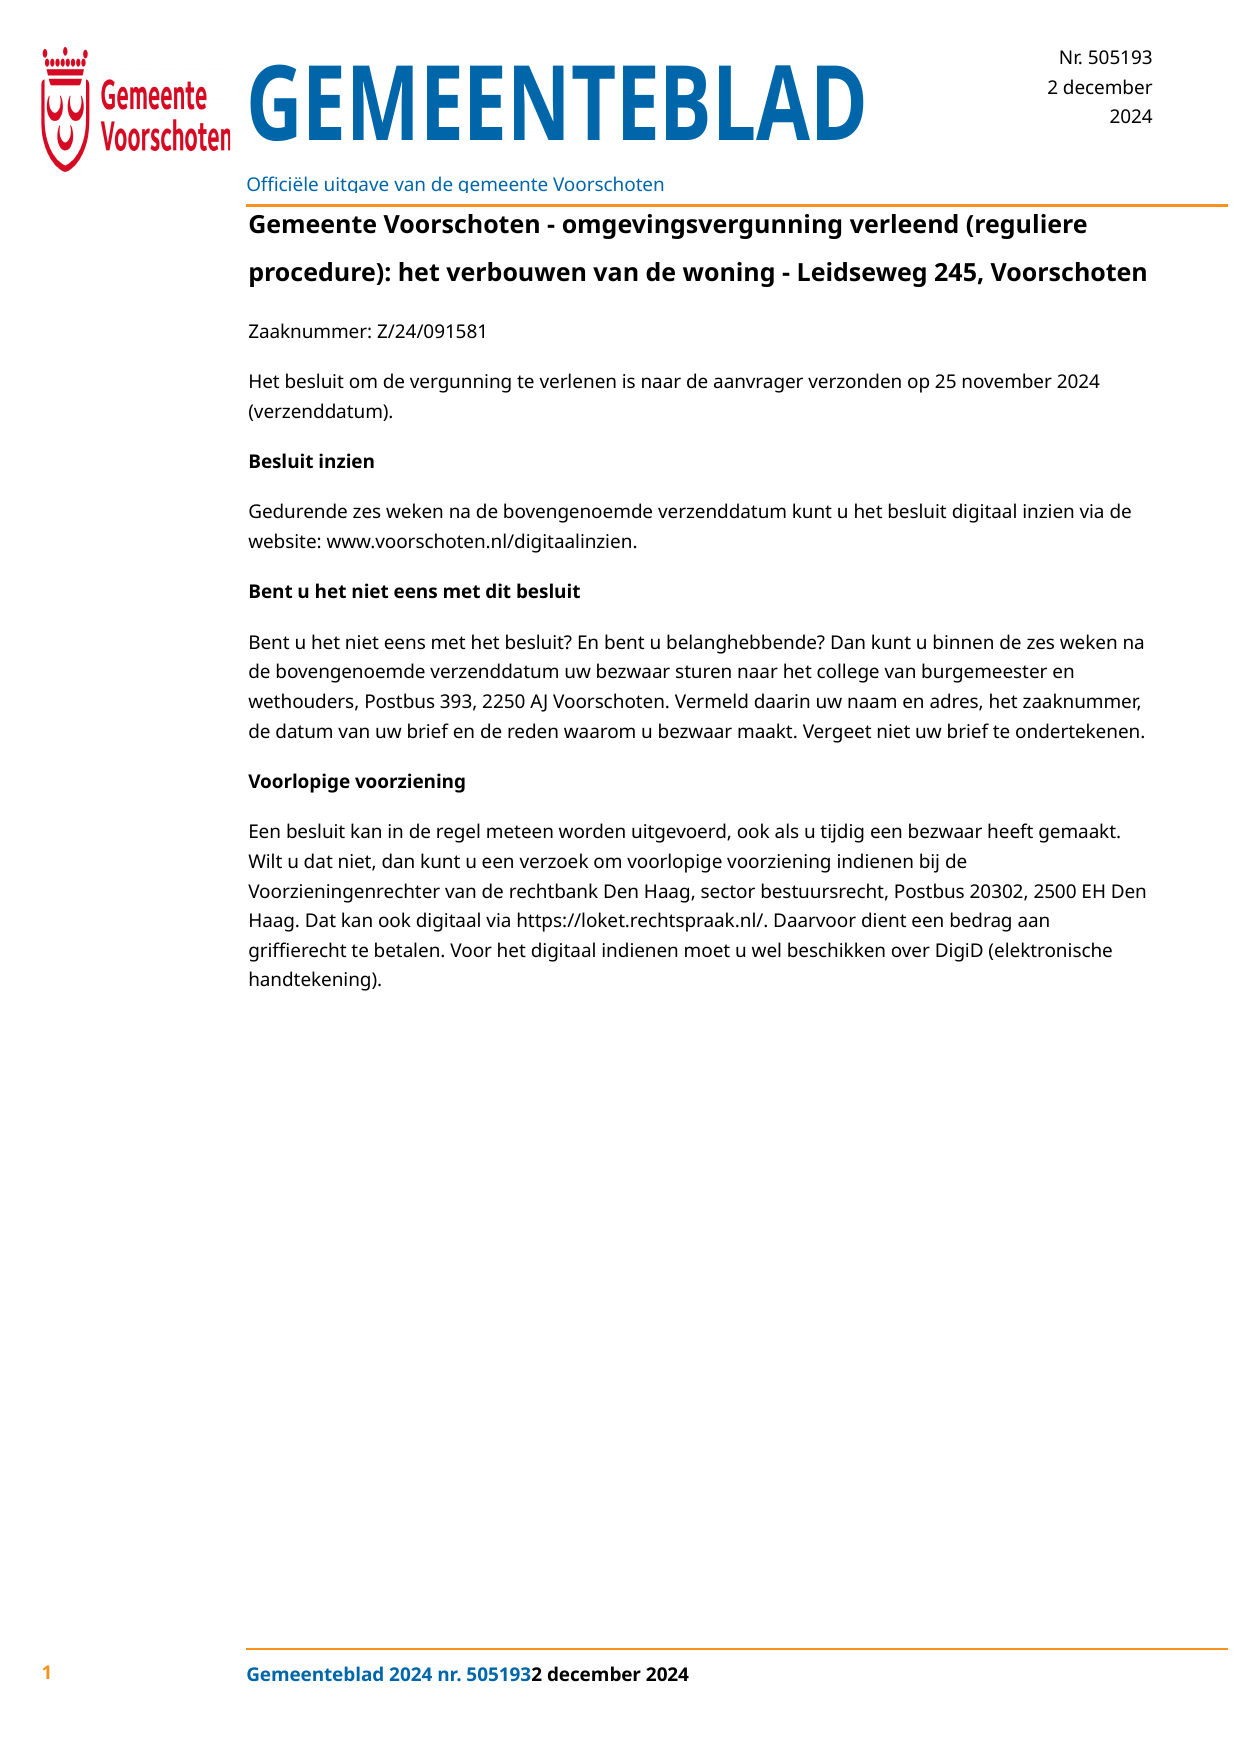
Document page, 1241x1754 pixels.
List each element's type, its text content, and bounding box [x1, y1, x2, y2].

text Het besluit om de vergunning te verlenen is naar de aanvrager verzonden op 25 november 2024 (verzenddatum). [248, 368, 1152, 424]
text Voorlopige voorziening [248, 768, 1152, 794]
text Een besluit kan in de regel meteen worden uitgevoerd, ook als u tijdig een bezwaar heeft gemaakt. Wilt u dat niet, dan kunt u een verzoek om voorlopige voorziening indienen bij de Voorzieningenrechter van de rechtbank Den Haag, sector bestuursrecht, Postbus 20302, 2500 EH Den Haag. Dat kan ook digitaal via https://loket.rechtspraak.nl/. Daarvoor dient een bedrag aan griffierecht te betalen. Voor het digitaal indienen moet u wel beschikken over DigiD (elektronische handtekening). [248, 819, 1152, 992]
text Gedurende zes weken na de bovengenoemde verzenddatum kunt u het besluit digitaal inzien via de website: www.voorschoten.nl/digitaalinzien. [248, 499, 1152, 554]
text Bent u het niet eens met het besluit? En bent u belanghebbende? Dan kunt u binnen de zes weken na de bovengenoemde verzenddatum uw bezwaar sturen naar het college van burgemeester en wethouders, Postbus 393, 2250 AJ Voorschoten. Vermeld daarin uw naam en adres, het zaaknummer, de datum van uw brief en de reden waarom u bezwaar maakt. Vergeet niet uw brief te ondertekenen. [248, 629, 1152, 744]
picture [41, 47, 231, 172]
text Zaaknummer: Z/24/091581 [248, 318, 1152, 344]
text Bent u het niet eens met dit besluit [248, 579, 1152, 604]
text Gemeente Voorschoten - omgevingsvergunning verleend (reguliere procedure): het verbouwen van de woning - Leidseweg 245, Voorschoten [248, 207, 1152, 288]
text Besluit inzien [248, 448, 1152, 474]
